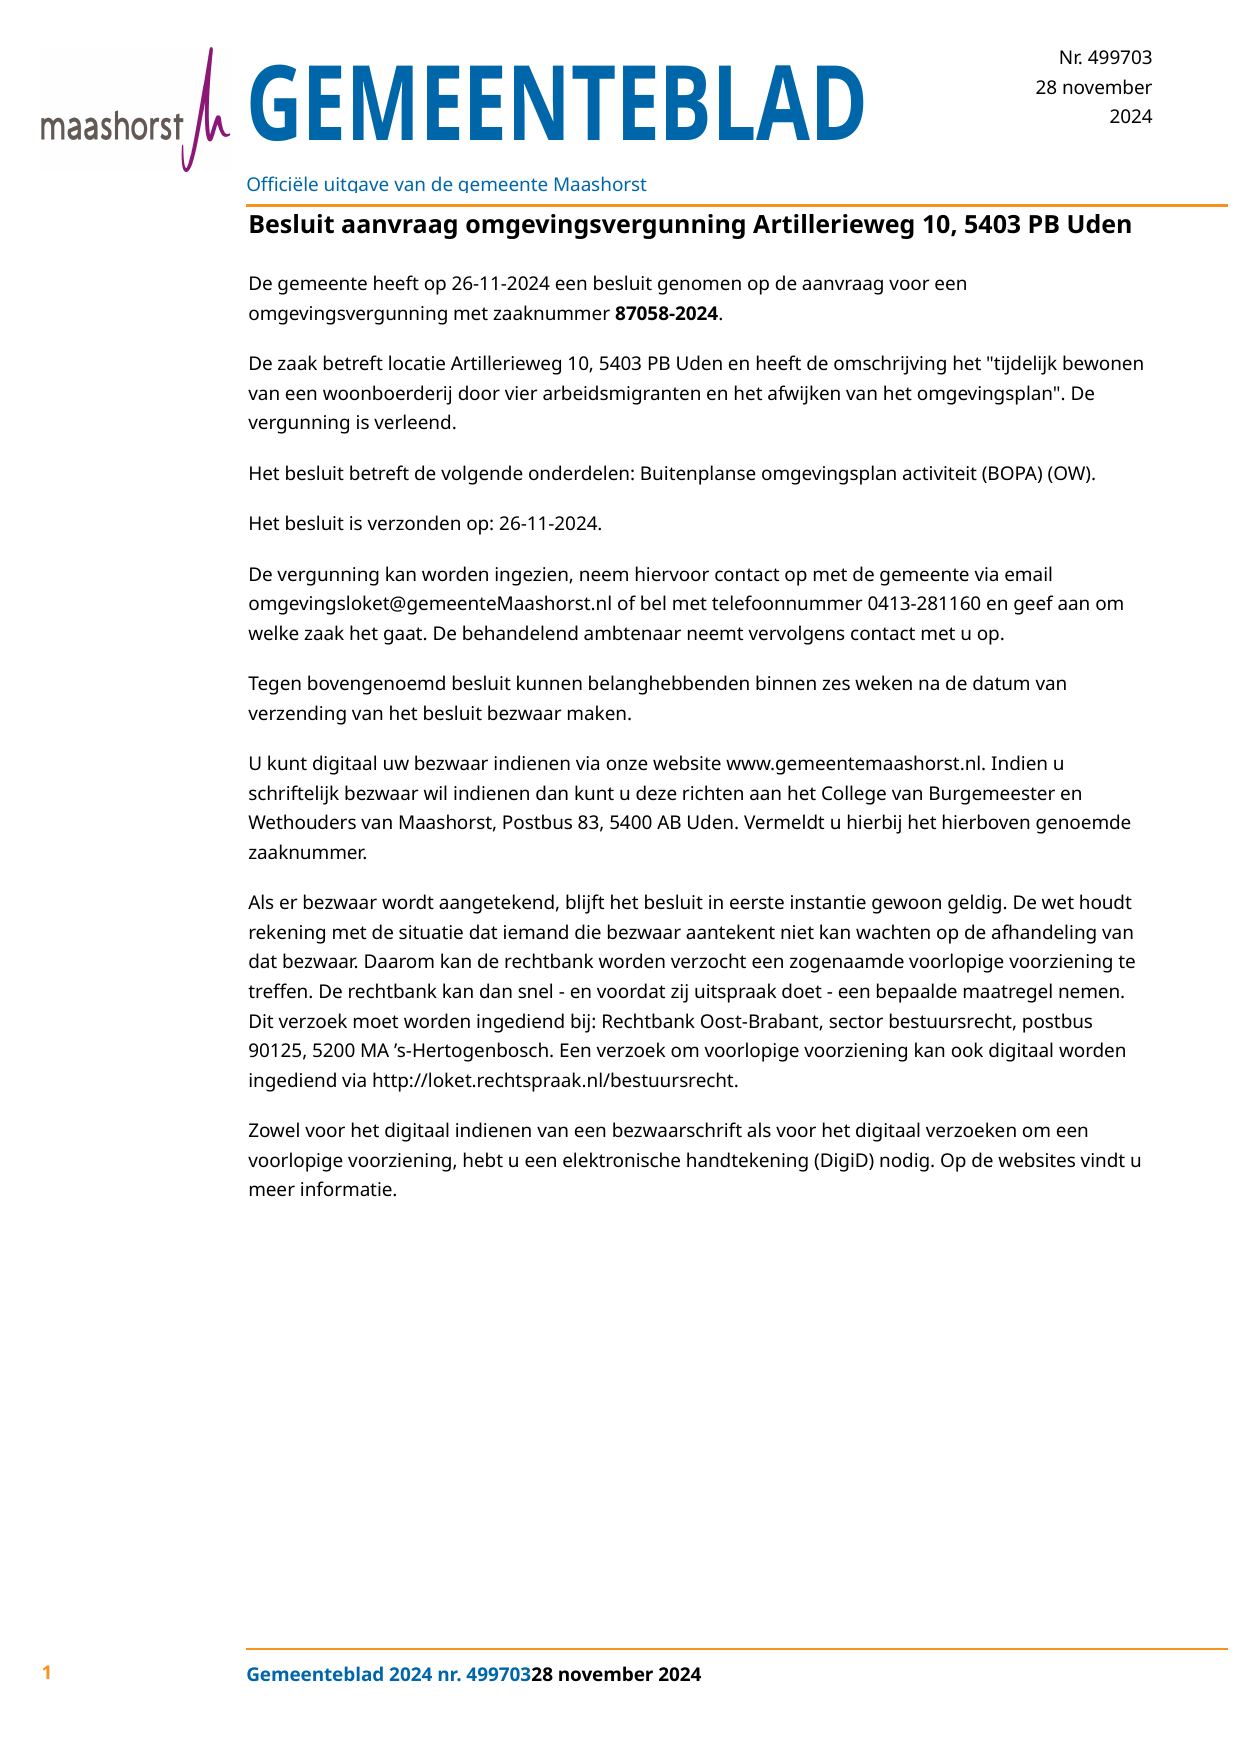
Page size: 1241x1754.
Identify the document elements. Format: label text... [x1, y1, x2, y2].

text Besluit aanvraag omgevingsvergunning Artillerieweg 10, 5403 PB Uden [248, 207, 1152, 241]
text Zowel voor het digitaal indienen van een bezwaarschrift als voor het digitaal verzoeken om een voorlopige voorziening, hebt u een elektronische handtekening (DigiD) nodig. Op de websites vindt u meer informatie. [248, 1117, 1152, 1202]
picture [41, 47, 231, 172]
text U kunt digitaal uw bezwaar indienen via onze website www.gemeentemaashorst.nl. Indien u schriftelijk bezwaar wil indienen dan kunt u deze richten aan het College van Burgemeester en Wethouders van Maashorst, Postbus 83, 5400 AB Uden. Vermeldt u hierbij het hierboven genoemde zaaknummer. [248, 750, 1152, 865]
text Het besluit is verzonden op: 26-11-2024. [248, 510, 1152, 536]
text De vergunning kan worden ingezien, neem hiervoor contact op met de gemeente via email omgevingsloket@gemeenteMaashorst.nl of bel met telefoonnummer 0413-281160 en geef aan om welke zaak het gaat. De behandelend ambtenaar neemt vervolgens contact met u op. [248, 561, 1152, 646]
text Tegen bovengenoemd besluit kunnen belanghebbenden binnen zes weken na de datum van verzending van het besluit bezwaar maken. [248, 670, 1152, 726]
text Als er bezwaar wordt aangetekend, blijft het besluit in eerste instantie gewoon geldig. De wet houdt rekening met de situatie dat iemand die bezwaar aantekent niet kan wachten op de afhandeling van dat bezwaar. Daarom kan de rechtbank worden verzocht een zogenaamde voorlopige voorziening te treffen. De rechtbank kan dan snel - en voordat zij uitspraak doet - een bepaalde maatregel nemen. Dit verzoek moet worden ingediend bij: Rechtbank Oost-Brabant, sector bestuursrecht, postbus 90125, 5200 MA ’s-Hertogenbosch. Een verzoek om voorlopige voorziening kan ook digitaal worden ingediend via http://loket.rechtspraak.nl/bestuursrecht. [248, 889, 1152, 1093]
text Het besluit betreft de volgende onderdelen: Buitenplanse omgevingsplan activiteit (BOPA) (OW). [248, 460, 1152, 486]
text De gemeente heeft op 26-11-2024 een besluit genomen op de aanvraag voor een omgevingsvergunning met zaaknummer 87058-2024. [248, 270, 1152, 326]
text De zaak betreft locatie Artillerieweg 10, 5403 PB Uden en heeft de omschrijving het "tijdelijk bewonen van een woonboerderij door vier arbeidsmigranten en het afwijken van het omgevingsplan". De vergunning is verleend. [248, 350, 1152, 435]
